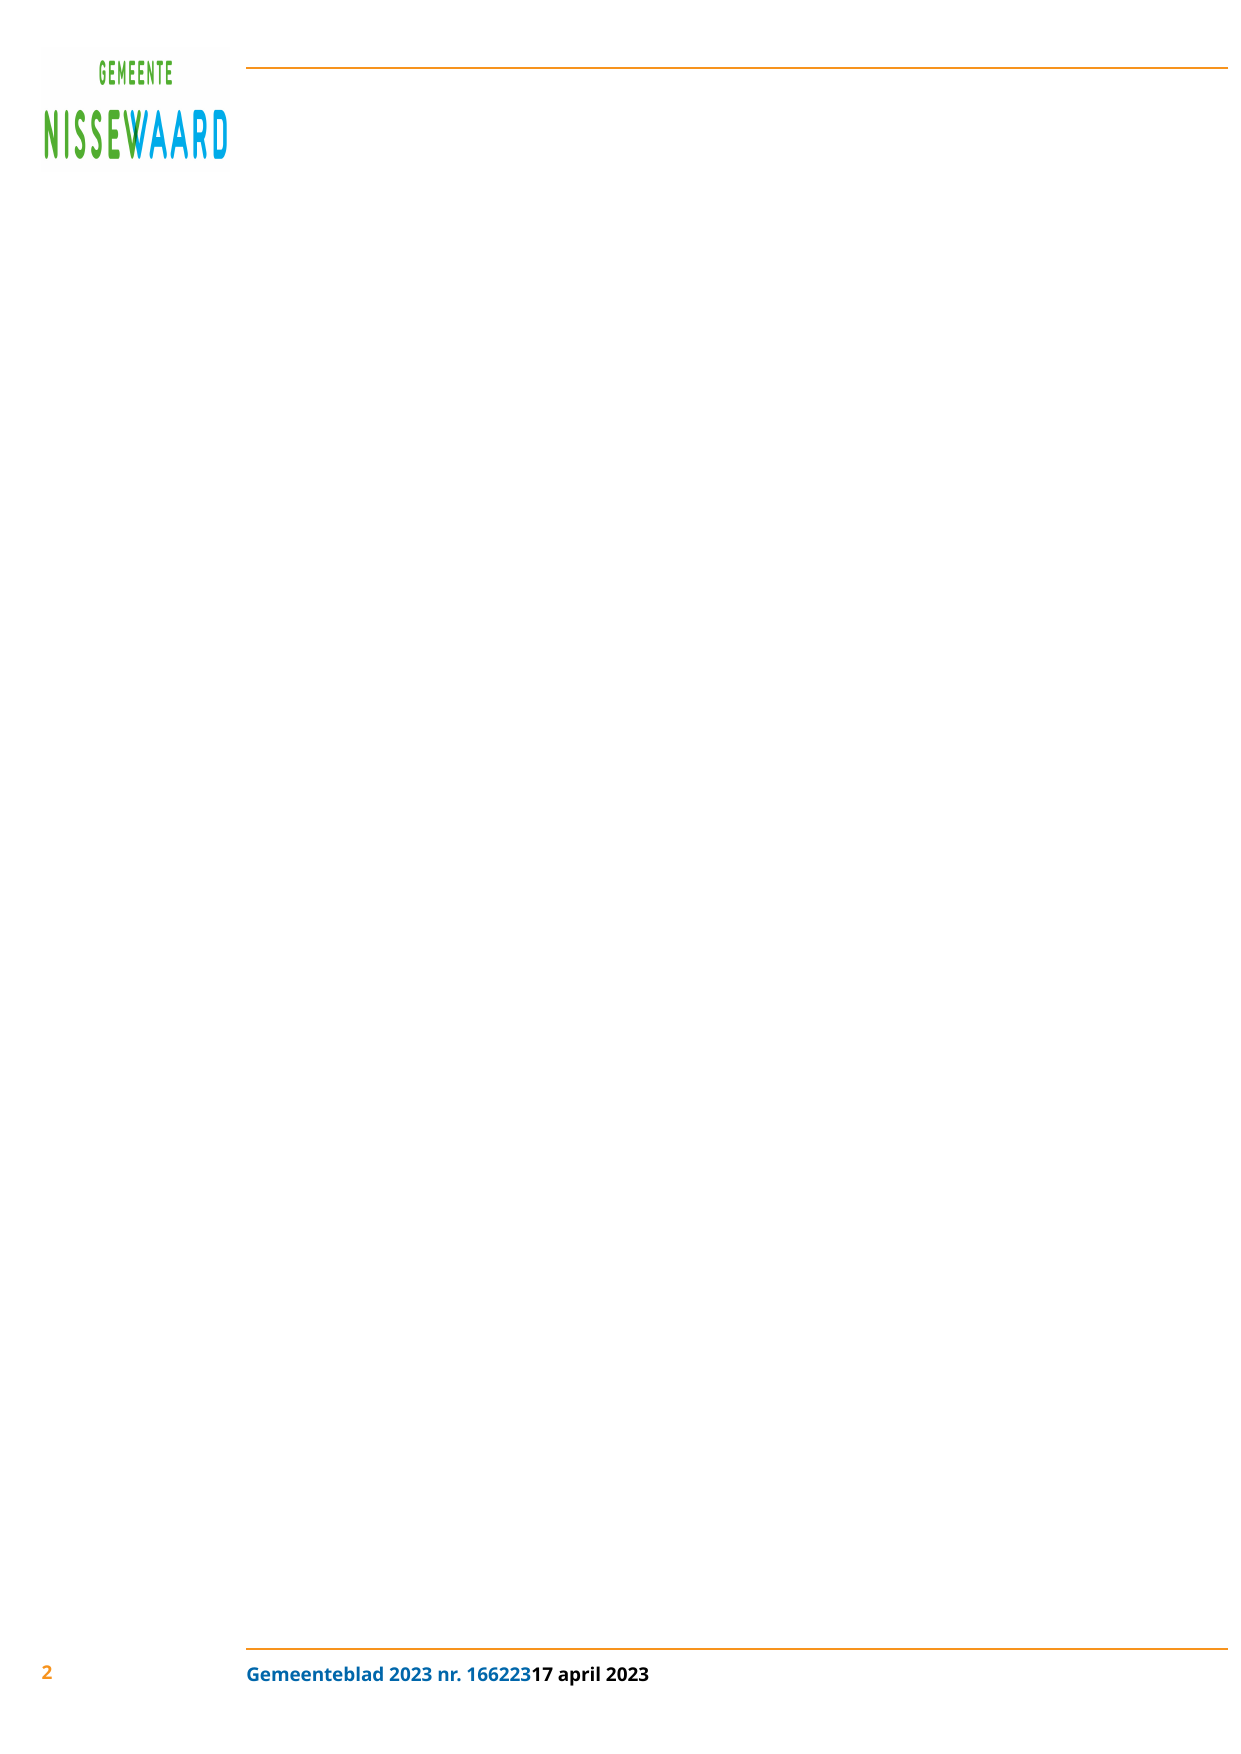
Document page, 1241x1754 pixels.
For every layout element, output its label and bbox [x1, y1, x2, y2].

picture [41, 47, 231, 172]
